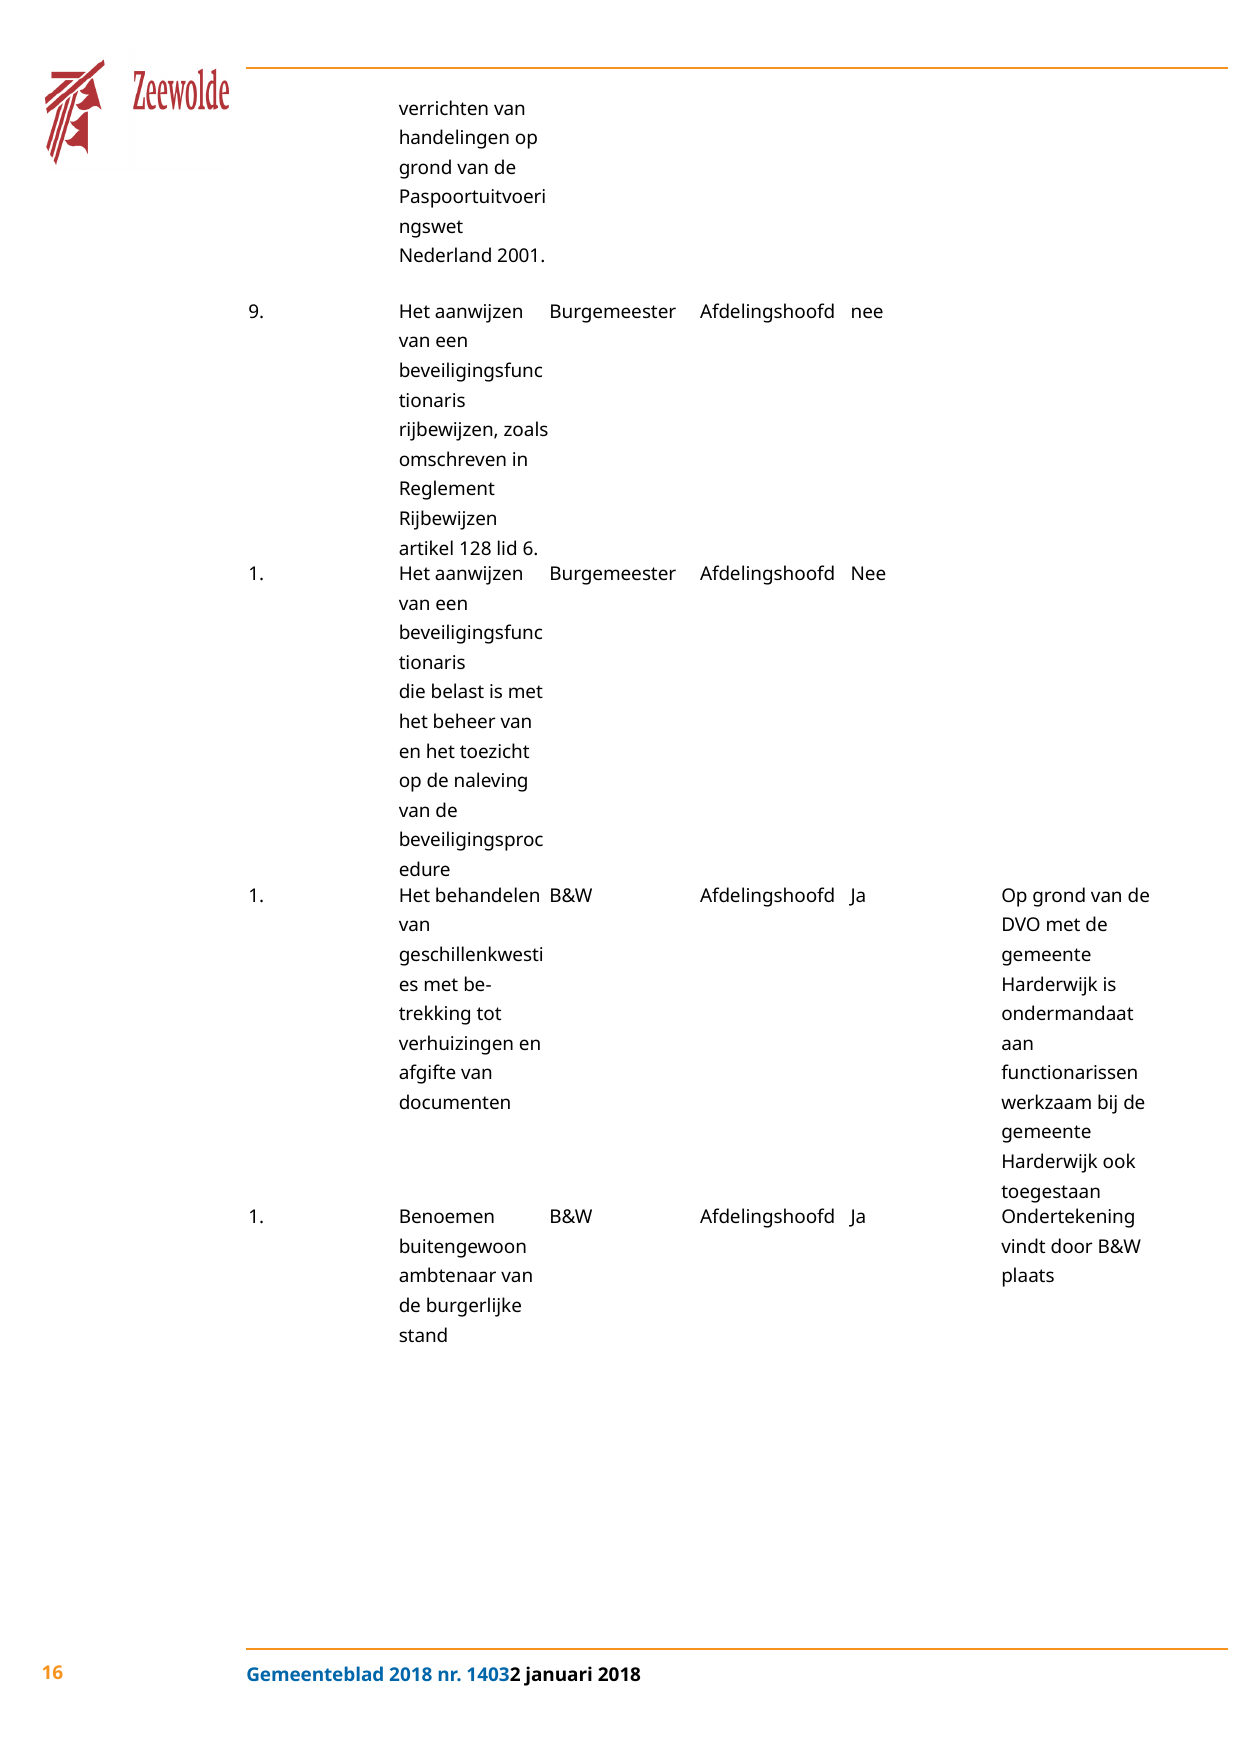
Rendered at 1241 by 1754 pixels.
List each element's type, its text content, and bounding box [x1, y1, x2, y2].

table_cell [248, 560, 398, 882]
picture [41, 47, 231, 172]
table_cell [248, 95, 398, 298]
table_cell [248, 1204, 398, 1348]
table_cell Afdelingshoofd [700, 882, 850, 1203]
table_cell Op grond van de DVO met de gemeente Harderwijk is ondermandaat aan functionarissen werkzaam bij de gemeente Harderwijk ook toegestaan [1001, 882, 1152, 1203]
table_cell [1001, 95, 1152, 298]
table_cell Burgemeester [549, 298, 700, 560]
table_cell Burgemeester [549, 560, 700, 882]
table_cell Ja [850, 882, 1001, 1203]
table_cell Afdelingshoofd [700, 298, 850, 560]
table_cell [850, 95, 1001, 298]
table_cell [549, 95, 700, 298]
table_cell [700, 95, 850, 298]
table_cell B&W [549, 882, 700, 1203]
table_cell Het behandelen van geschillenkwesties met be­trekking tot verhuizingen en afgifte van documenten [399, 882, 549, 1203]
table_cell Afdelingshoofd [700, 1204, 850, 1348]
table_cell verrichten van handelingen op grond van de Paspoortuitvoeringswet Nederland 2001. [399, 95, 549, 298]
table_cell [248, 882, 398, 1203]
table_cell Ondertekening vindt door B&W plaats [1001, 1204, 1152, 1348]
table_cell Het aanwijzen van een beveiligingsfunctionaris rijbewijzen, zoals omschreven in Reglement Rijbewijzen artikel 128 lid 6. [399, 298, 549, 560]
table_cell [1001, 560, 1152, 882]
table_cell B&W [549, 1204, 700, 1348]
table_cell Ja [850, 1204, 1001, 1348]
table_cell nee [850, 298, 1001, 560]
table_cell [248, 298, 398, 560]
table_cell [1001, 298, 1152, 560]
table_cell Afdelingshoofd [700, 560, 850, 882]
table_cell Nee [850, 560, 1001, 882]
table_cell Het aanwijzen van een beveiligingsfunctionaris die belast is met het beheer van en het toezicht op de naleving van de beveiligingsprocedure [399, 560, 549, 882]
table_cell Benoemen buitengewoon ambtenaar van de burgerlijke stand [399, 1204, 549, 1348]
